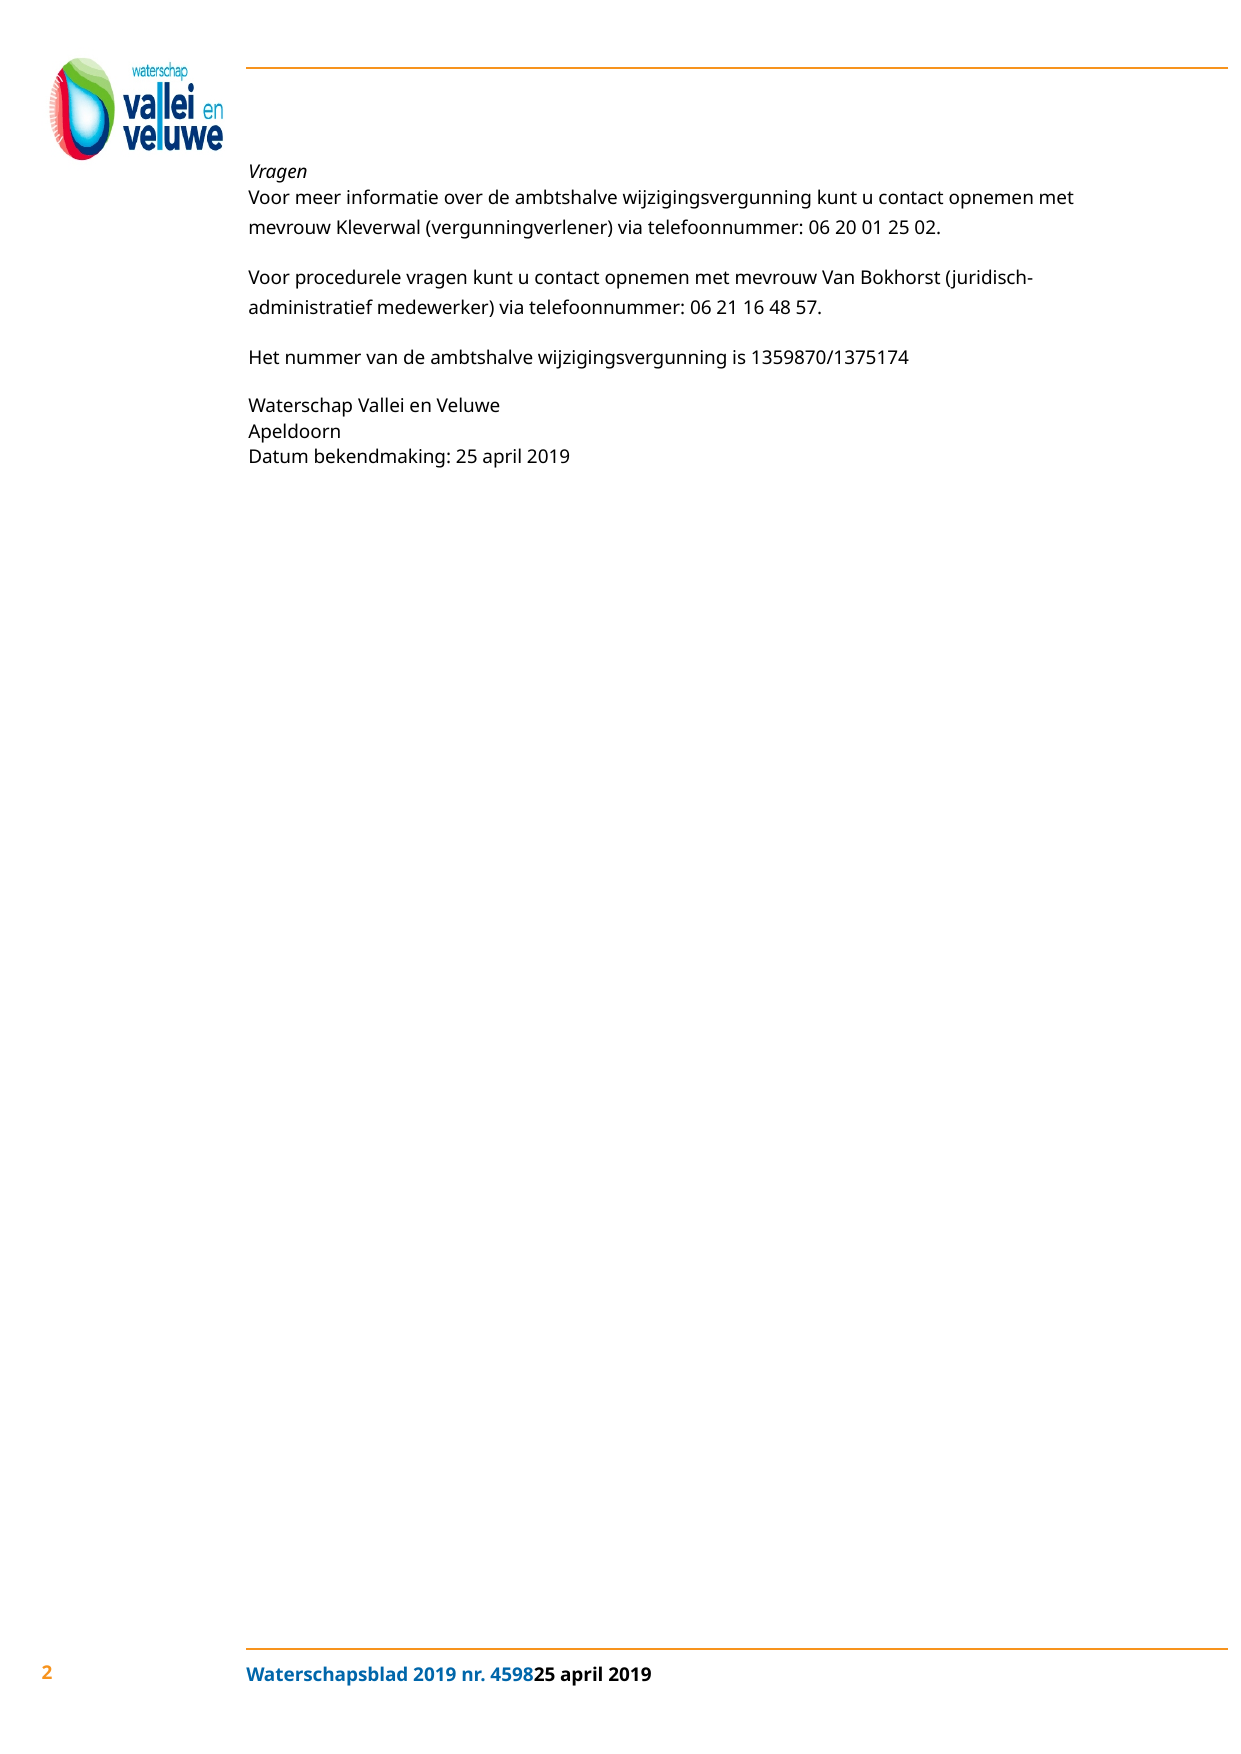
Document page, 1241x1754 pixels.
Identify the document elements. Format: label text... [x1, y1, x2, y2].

text Apeldoorn [248, 418, 1152, 444]
picture [41, 47, 231, 172]
text Vragen [248, 159, 1152, 184]
text Datum bekendmaking: 25 april 2019 [248, 444, 1152, 469]
text Het nummer van de ambtshalve wijzigingsvergunning is 1359870/1375174 [248, 344, 1152, 370]
text Waterschap Vallei en Veluwe [248, 392, 1152, 418]
text Voor meer informatie over de ambtshalve wijzigingsvergunning kunt u contact opnemen met mevrouw Kleverwal (vergunningverlener) via telefoonnummer: 06 20 01 25 02. [248, 184, 1152, 240]
text Voor procedurele vragen kunt u contact opnemen met mevrouw Van Bokhorst (juridisch-administratief medewerker) via telefoonnummer: 06 21 16 48 57. [248, 264, 1152, 320]
